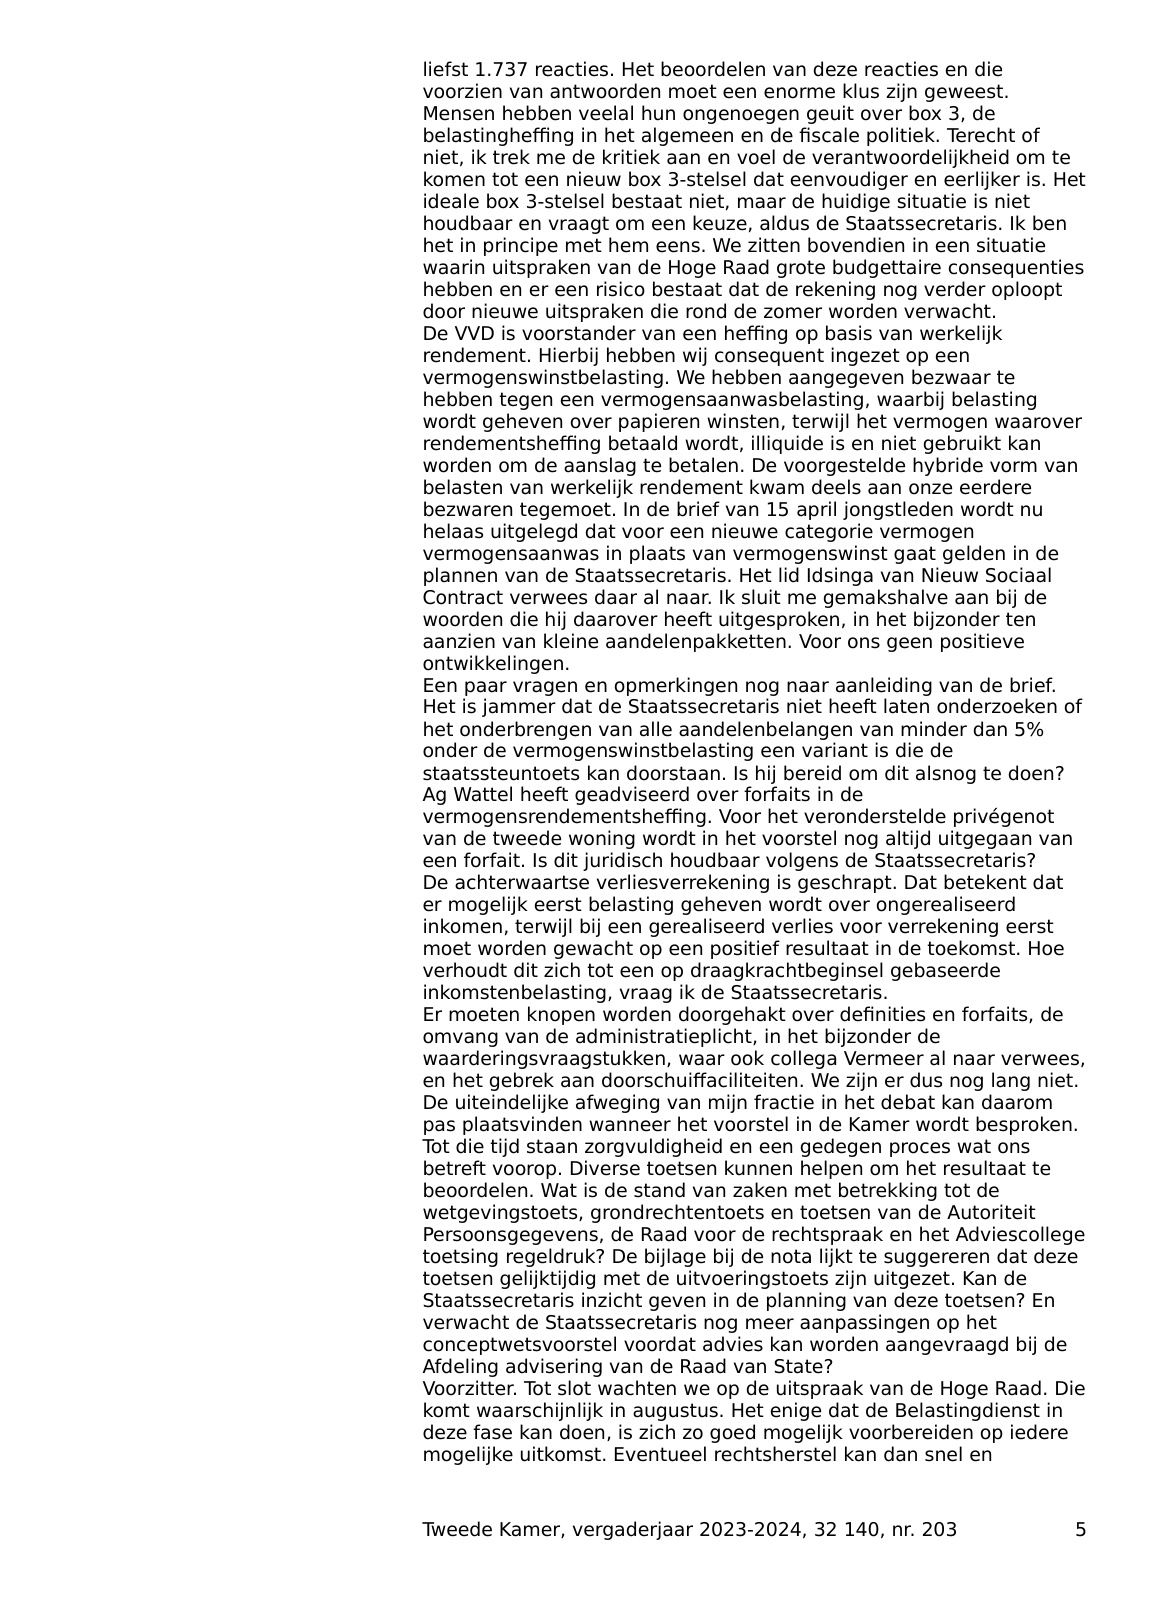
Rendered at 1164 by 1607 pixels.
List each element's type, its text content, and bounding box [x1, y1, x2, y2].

text liefst 1.737 reacties. Het beoordelen van deze reacties en die voorzien van antwoorden moet een enorme klus zijn geweest. Mensen hebben veelal hun ongenoegen geuit over box 3, de belastingheffing in het algemeen en de fiscale politiek. Terecht of niet, ik trek me de kritiek aan en voel de verantwoordelijkheid om te komen tot een nieuw box 3-stelsel dat eenvoudiger en eerlijker is. Het ideale box 3-stelsel bestaat niet, maar de huidige situatie is niet houdbaar en vraagt om een keuze, aldus de Staatssecretaris. Ik ben het in principe met hem eens. We zitten bovendien in een situatie waarin uitspraken van de Hoge Raad grote budgettaire consequenties hebben en er een risico bestaat dat de rekening nog verder oploopt door nieuwe uitspraken die rond de zomer worden verwacht. [422, 59, 1087, 323]
text Een paar vragen en opmerkingen nog naar aanleiding van de brief. Het is jammer dat de Staatssecretaris niet heeft laten onderzoeken of het onderbrengen van alle aandelenbelangen van minder dan 5% onder de vermogenswinstbelasting een variant is die de staatssteuntoets kan doorstaan. Is hij bereid om dit alsnog te doen? [422, 674, 1087, 784]
text De VVD is voorstander van een heffing op basis van werkelijk rendement. Hierbij hebben wij consequent ingezet op een vermogenswinstbelasting. We hebben aangegeven bezwaar te hebben tegen een vermogensaanwasbelasting, waarbij belasting wordt geheven over papieren winsten, terwijl het vermogen waarover rendementsheffing betaald wordt, illiquide is en niet gebruikt kan worden om de aanslag te betalen. De voorgestelde hybride vorm van belasten van werkelijk rendement kwam deels aan onze eerdere bezwaren tegemoet. In de brief van 15 april jongstleden wordt nu helaas uitgelegd dat voor een nieuwe categorie vermogen vermogensaanwas in plaats van vermogenswinst gaat gelden in de plannen van de Staatssecretaris. Het lid Idsinga van Nieuw Sociaal Contract verwees daar al naar. Ik sluit me gemakshalve aan bij de woorden die hij daarover heeft uitgesproken, in het bijzonder ten aanzien van kleine aandelenpakketten. Voor ons geen positieve ontwikkelingen. [422, 323, 1087, 674]
text Voorzitter. Tot slot wachten we op de uitspraak van de Hoge Raad. Die komt waarschijnlijk in augustus. Het enige dat de Belastingdienst in deze fase kan doen, is zich zo goed mogelijk voorbereiden op iedere mogelijke uitkomst. Eventueel rechtsherstel kan dan snel en [422, 1378, 1087, 1466]
text Er moeten knopen worden doorgehakt over definities en forfaits, de omvang van de administratieplicht, in het bijzonder de waarderingsvraagstukken, waar ook collega Vermeer al naar verwees, en het gebrek aan doorschuiffaciliteiten. We zijn er dus nog lang niet. De uiteindelijke afweging van mijn fractie in het debat kan daarom pas plaatsvinden wanneer het voorstel in de Kamer wordt besproken. Tot die tijd staan zorgvuldigheid en een gedegen proces wat ons betreft voorop. Diverse toetsen kunnen helpen om het resultaat te beoordelen. Wat is de stand van zaken met betrekking tot de wetgevingstoets, grondrechtentoets en toetsen van de Autoriteit Persoonsgegevens, de Raad voor de rechtspraak en het Adviescollege toetsing regeldruk? De bijlage bij de nota lijkt te suggereren dat deze toetsen gelijktijdig met de uitvoeringstoets zijn uitgezet. Kan de Staatssecretaris inzicht geven in de planning van deze toetsen? En verwacht de Staatssecretaris nog meer aanpassingen op het conceptwetsvoorstel voordat advies kan worden aangevraagd bij de Afdeling advisering van de Raad van State? [422, 1004, 1087, 1378]
text De achterwaartse verliesverrekening is geschrapt. Dat betekent dat er mogelijk eerst belasting geheven wordt over ongerealiseerd inkomen, terwijl bij een gerealiseerd verlies voor verrekening eerst moet worden gewacht op een positief resultaat in de toekomst. Hoe verhoudt dit zich tot een op draagkrachtbeginsel gebaseerde inkomstenbelasting, vraag ik de Staatssecretaris. [422, 872, 1087, 1004]
text Ag Wattel heeft geadviseerd over forfaits in de vermogensrendementsheffing. Voor het veronderstelde privégenot van de tweede woning wordt in het voorstel nog altijd uitgegaan van een forfait. Is dit juridisch houdbaar volgens de Staatssecretaris? [422, 784, 1087, 872]
